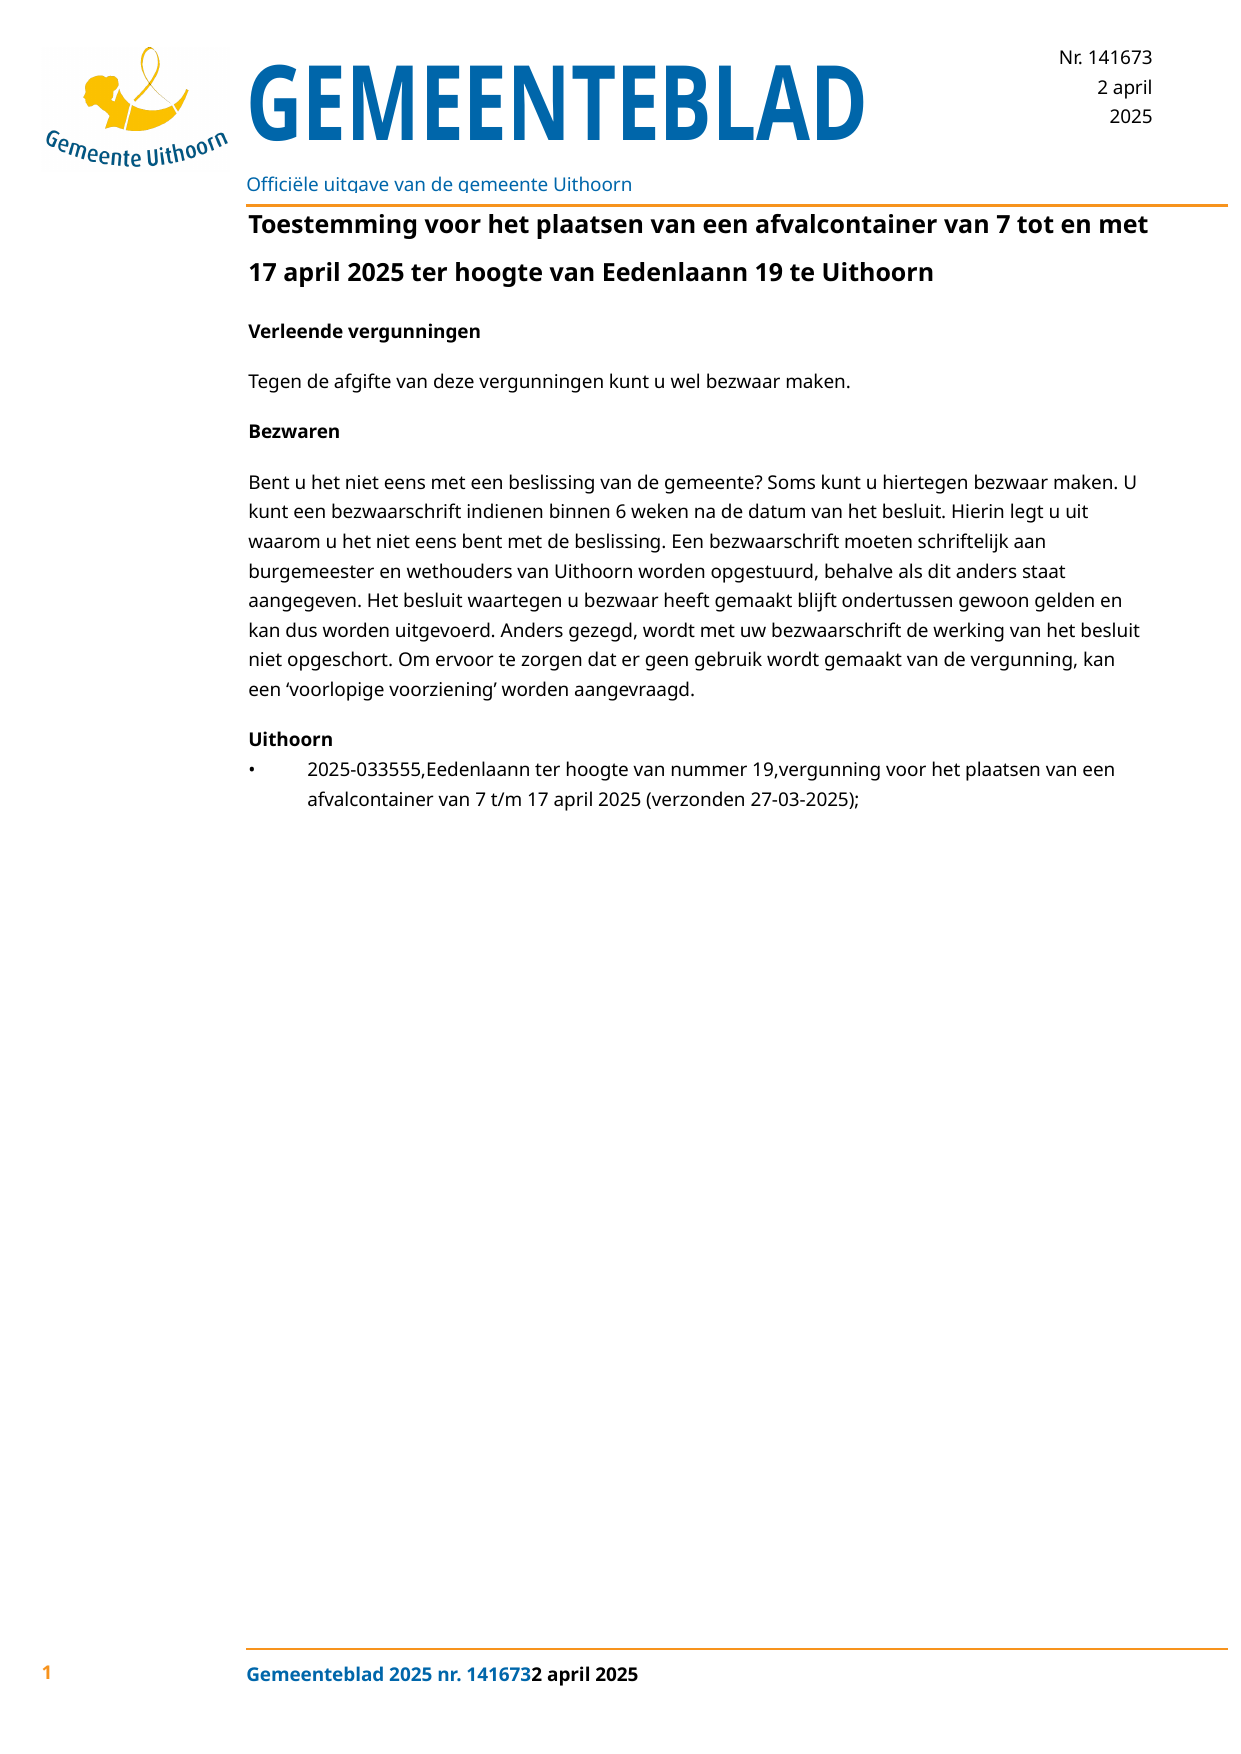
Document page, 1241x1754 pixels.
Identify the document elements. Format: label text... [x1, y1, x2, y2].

text Bent u het niet eens met een beslissing van de gemeente? Soms kunt u hiertegen bezwaar maken. U kunt een bezwaarschrift indienen binnen 6 weken na de datum van het besluit. Hierin legt u uit waarom u het niet eens bent met de beslissing. Een bezwaarschrift moeten schriftelijk aan burgemeester en wethouders van Uithoorn worden opgestuurd, behalve als dit anders staat aangegeven. Het besluit waartegen u bezwaar heeft gemaakt blijft ondertussen gewoon gelden en kan dus worden uitgevoerd. Anders gezegd, wordt met uw bezwaarschrift de werking van het besluit niet opgeschort. Om ervoor te zorgen dat er geen gebruik wordt gemaakt van de vergunning, kan een ‘voorlopige voorziening’ worden aangevraagd. [248, 469, 1152, 702]
text Toestemming voor het plaatsen van een afvalcontainer van 7 tot en met 17 april 2025 ter hoogte van Eedenlaann 19 te Uithoorn [248, 207, 1152, 288]
list 2025-033555,Eedenlaann ter hoogte van nummer 19,vergunning voor het plaatsen van een afvalcontainer van 7 t/m 17 april 2025 (verzonden 27-03-2025); [248, 756, 1152, 812]
text Tegen de afgifte van deze vergunningen kunt u wel bezwaar maken. [248, 368, 1152, 394]
text Bezwaren [248, 419, 1152, 444]
text Verleende vergunningen [248, 318, 1152, 344]
text Uithoorn [248, 727, 1152, 752]
picture [41, 47, 231, 172]
